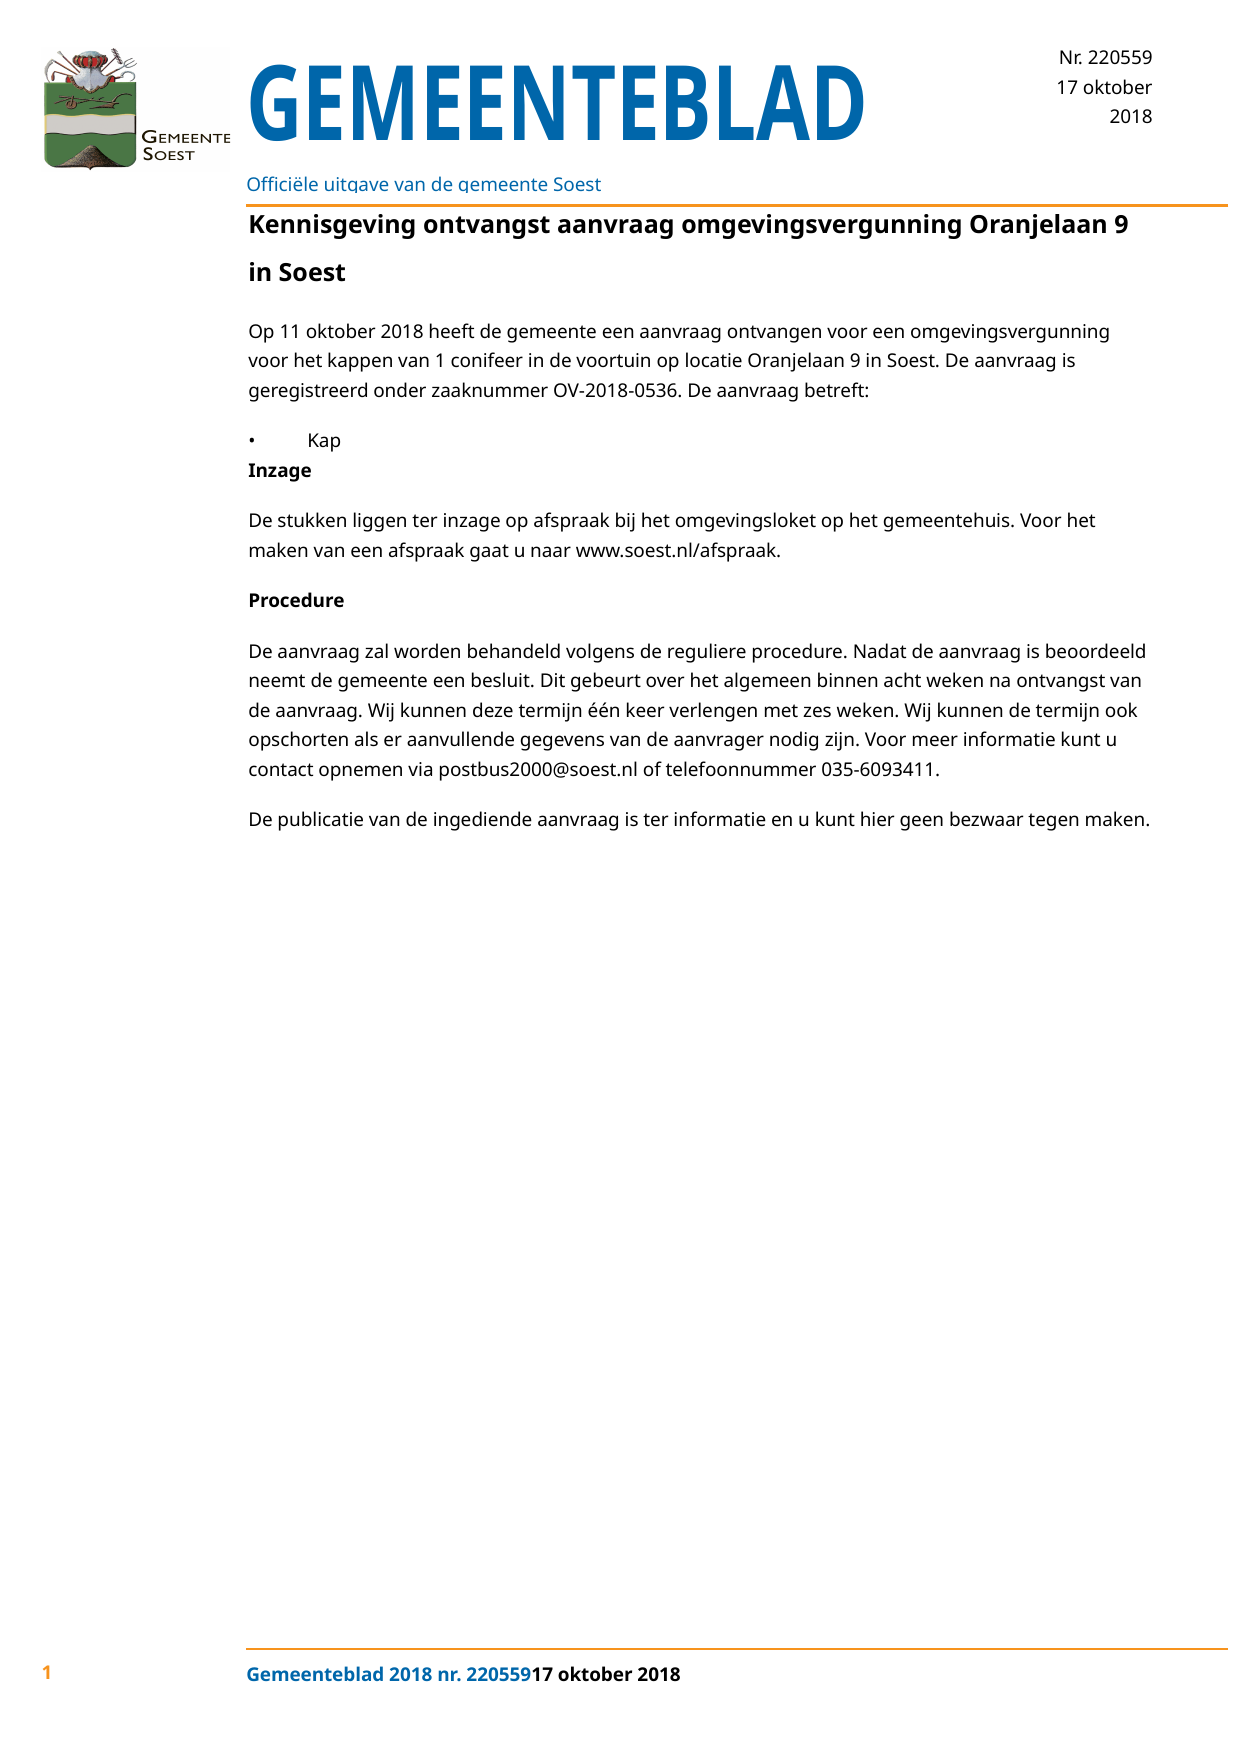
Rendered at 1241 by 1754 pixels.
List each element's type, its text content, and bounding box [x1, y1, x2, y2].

text Kennisgeving ontvangst aanvraag omgevingsvergunning Oranjelaan 9 in Soest [248, 207, 1152, 288]
text Procedure [248, 587, 1152, 613]
text De aanvraag zal worden behandeld volgens de reguliere procedure. Nadat de aanvraag is beoordeeld neemt de gemeente een besluit. Dit gebeurt over het algemeen binnen acht weken na ontvangst van de aanvraag. Wij kunnen deze termijn één keer verlengen met zes weken. Wij kunnen de termijn ook opschorten als er aanvullende gegevens van de aanvrager nodig zijn. Voor meer informatie kunt u contact opnemen via postbus2000@soest.nl of telefoonnummer 035-6093411. [248, 638, 1152, 782]
text Op 11 oktober 2018 heeft de gemeente een aanvraag ontvangen voor een omgevingsvergunning voor het kappen van 1 conifeer in de voortuin op locatie Oranjelaan 9 in Soest. De aanvraag is geregistreerd onder zaaknummer OV-2018-0536. De aanvraag betreft: [248, 318, 1152, 403]
picture [41, 47, 231, 172]
list Kap [248, 427, 1152, 453]
text Inzage [248, 457, 1152, 483]
text De publicatie van de ingediende aanvraag is ter informatie en u kunt hier geen bezwaar tegen maken. [248, 807, 1152, 832]
text De stukken liggen ter inzage op afspraak bij het omgevingsloket op het gemeentehuis. Voor het maken van een afspraak gaat u naar www.soest.nl/afspraak. [248, 507, 1152, 563]
